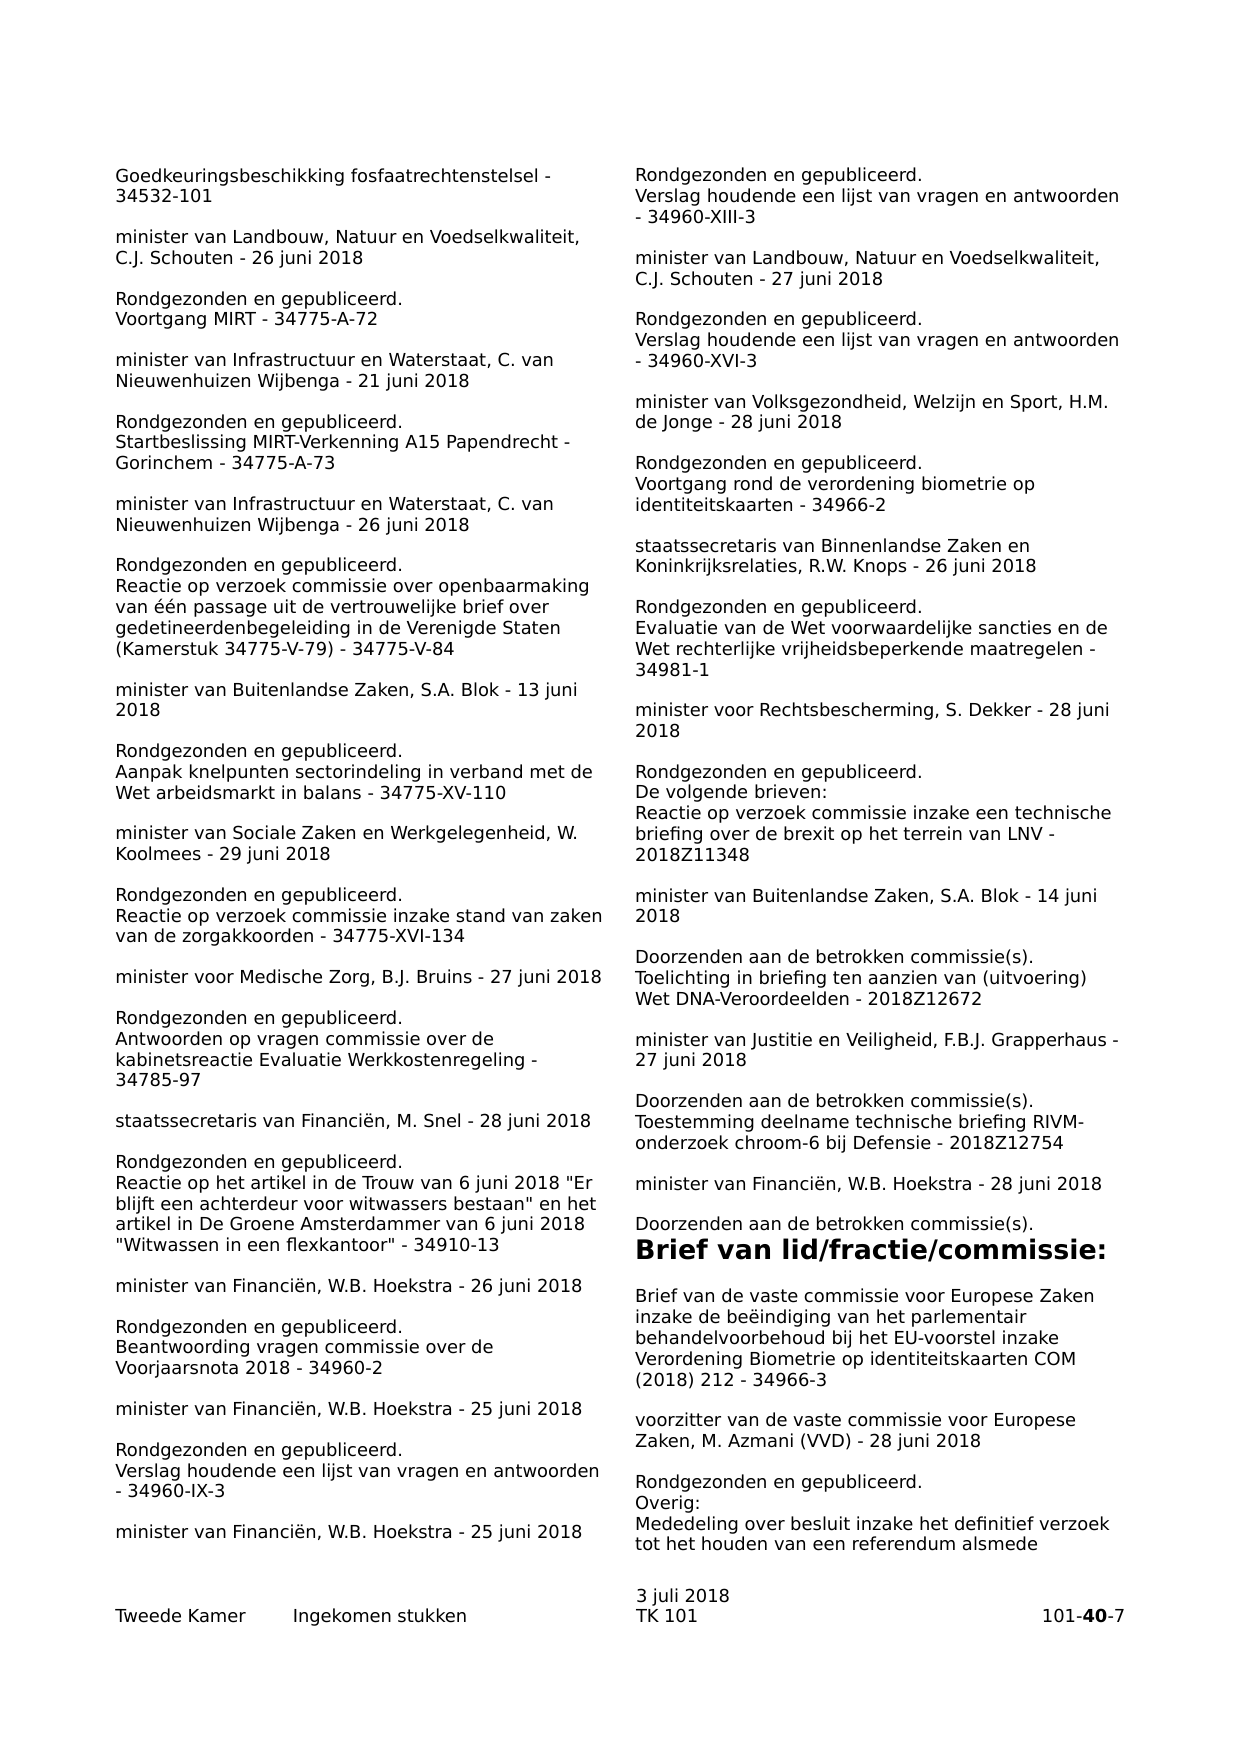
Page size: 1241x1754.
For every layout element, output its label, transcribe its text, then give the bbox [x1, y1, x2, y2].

text Reactie op verzoek commissie inzake stand van zaken van de zorgakkoorden - 34775-XVI-134 [115, 905, 605, 947]
text Voortgang rond de verordening biometrie op identiteitskaarten - 34966-2 [635, 474, 1125, 515]
text Rondgezonden en gepubliceerd. [635, 165, 1125, 186]
text Rondgezonden en gepubliceerd. [115, 288, 605, 309]
text Rondgezonden en gepubliceerd. [635, 1472, 1125, 1492]
text Voortgang MIRT - 34775-A-72 [115, 309, 605, 330]
text staatssecretaris van Financiën, M. Snel - 28 juni 2018 [115, 1111, 605, 1132]
text Startbeslissing MIRT-Verkenning A15 Papendrecht - Gorinchem - 34775-A-73 [115, 432, 605, 474]
text minister van Landbouw, Natuur en Voedselkwaliteit, C.J. Schouten - 26 juni 2018 [115, 227, 605, 268]
text minister van Justitie en Veiligheid, F.B.J. Grapperhaus - 27 juni 2018 [635, 1029, 1125, 1071]
text Reactie op het artikel in de Trouw van 6 juni 2018 "Er blijft een achterdeur voor witwassers bestaan" en het artikel in De Groene Amsterdammer van 6 juni 2018 "Witwassen in een flexkantoor" - 34910-13 [115, 1172, 605, 1256]
text Antwoorden op vragen commissie over de kabinetsreactie Evaluatie Werkkostenregeling - 34785-97 [115, 1028, 605, 1091]
text Rondgezonden en gepubliceerd. [115, 1152, 605, 1172]
text minister van Financiën, W.B. Hoekstra - 28 juni 2018 [635, 1173, 1125, 1194]
text minister van Buitenlandse Zaken, S.A. Blok - 13 juni 2018 [115, 679, 605, 721]
text minister van Financiën, W.B. Hoekstra - 25 juni 2018 [115, 1399, 605, 1420]
text Evaluatie van de Wet voorwaardelijke sancties en de Wet rechterlijke vrijheidsbeperkende maatregelen - 34981-1 [635, 618, 1125, 680]
text Toelichting in briefing ten aanzien van (uitvoering) Wet DNA-Veroordeelden - 2018Z12672 [635, 968, 1125, 1009]
text Aanpak knelpunten sectorindeling in verband met de Wet arbeidsmarkt in balans - 34775-XV-110 [115, 762, 605, 803]
text Rondgezonden en gepubliceerd. [635, 309, 1125, 330]
text minister van Financiën, W.B. Hoekstra - 25 juni 2018 [115, 1522, 605, 1543]
text minister van Landbouw, Natuur en Voedselkwaliteit, C.J. Schouten - 27 juni 2018 [635, 248, 1125, 289]
text minister van Sociale Zaken en Werkgelegenheid, W. Koolmees - 29 juni 2018 [115, 823, 605, 865]
text Rondgezonden en gepubliceerd. [115, 741, 605, 762]
text Rondgezonden en gepubliceerd. [115, 1440, 605, 1460]
text Doorzenden aan de betrokken commissie(s). [635, 1091, 1125, 1112]
text Doorzenden aan de betrokken commissie(s). [635, 947, 1125, 968]
text De volgende brieven: [635, 782, 1125, 803]
text Toestemming deelname technische briefing RIVM-onderzoek chroom-6 bij Defensie - 2018Z12754 [635, 1112, 1125, 1153]
text Rondgezonden en gepubliceerd. [115, 1317, 605, 1337]
text Reactie op verzoek commissie inzake een technische briefing over de brexit op het terrein van LNV - 2018Z11348 [635, 803, 1125, 866]
text Overig: [635, 1492, 1125, 1513]
text Rondgezonden en gepubliceerd. [635, 597, 1125, 618]
text Beantwoording vragen commissie over de Voorjaarsnota 2018 - 34960-2 [115, 1337, 605, 1379]
text Verslag houdende een lijst van vragen en antwoorden - 34960-XVI-3 [635, 330, 1125, 372]
text minister voor Rechtsbescherming, S. Dekker - 28 juni 2018 [635, 700, 1125, 742]
text minister van Infrastructuur en Waterstaat, C. van Nieuwenhuizen Wijbenga - 21 juni 2018 [115, 350, 605, 391]
text Doorzenden aan de betrokken commissie(s). [635, 1214, 1125, 1235]
text minister van Infrastructuur en Waterstaat, C. van Nieuwenhuizen Wijbenga - 26 juni 2018 [115, 494, 605, 535]
text minister van Volksgezondheid, Welzijn en Sport, H.M. de Jonge - 28 juni 2018 [635, 392, 1125, 433]
text Rondgezonden en gepubliceerd. [115, 885, 605, 905]
text Rondgezonden en gepubliceerd. [115, 1008, 605, 1028]
text Reactie op verzoek commissie over openbaarmaking van één passage uit de vertrouwelijke brief over gedetineerdenbegeleiding in de Verenigde Staten (Kamerstuk 34775-V-79) - 34775-V-84 [115, 576, 605, 659]
text Goedkeuringsbeschikking fosfaatrechtenstelsel - 34532-101 [115, 165, 605, 207]
text staatssecretaris van Binnenlandse Zaken en Koninkrijksrelaties, R.W. Knops - 26 juni 2018 [635, 535, 1125, 577]
text minister voor Medische Zorg, B.J. Bruins - 27 juni 2018 [115, 967, 605, 988]
text Rondgezonden en gepubliceerd. [115, 411, 605, 432]
text Rondgezonden en gepubliceerd. [635, 762, 1125, 782]
text Rondgezonden en gepubliceerd. [635, 453, 1125, 474]
text Rondgezonden en gepubliceerd. [115, 555, 605, 576]
text Mededeling over besluit inzake het definitief verzoek tot het houden van een referendum alsmede [635, 1513, 1125, 1555]
text Brief van de vaste commissie voor Europese Zaken inzake de beëindiging van het parlementair behandelvoorbehoud bij het EU-voorstel inzake Verordening Biometrie op identiteitskaarten COM (2018) 212 - 34966-3 [635, 1286, 1125, 1390]
text voorzitter van de vaste commissie voor Europese Zaken, M. Azmani (VVD) - 28 juni 2018 [635, 1410, 1125, 1452]
text Verslag houdende een lijst van vragen en antwoorden - 34960-XIII-3 [635, 186, 1125, 228]
text minister van Buitenlandse Zaken, S.A. Blok - 14 juni 2018 [635, 886, 1125, 927]
title Brief van lid/fractie/commissie: [635, 1235, 1125, 1266]
text minister van Financiën, W.B. Hoekstra - 26 juni 2018 [115, 1276, 605, 1297]
text Verslag houdende een lijst van vragen en antwoorden - 34960-IX-3 [115, 1460, 605, 1502]
